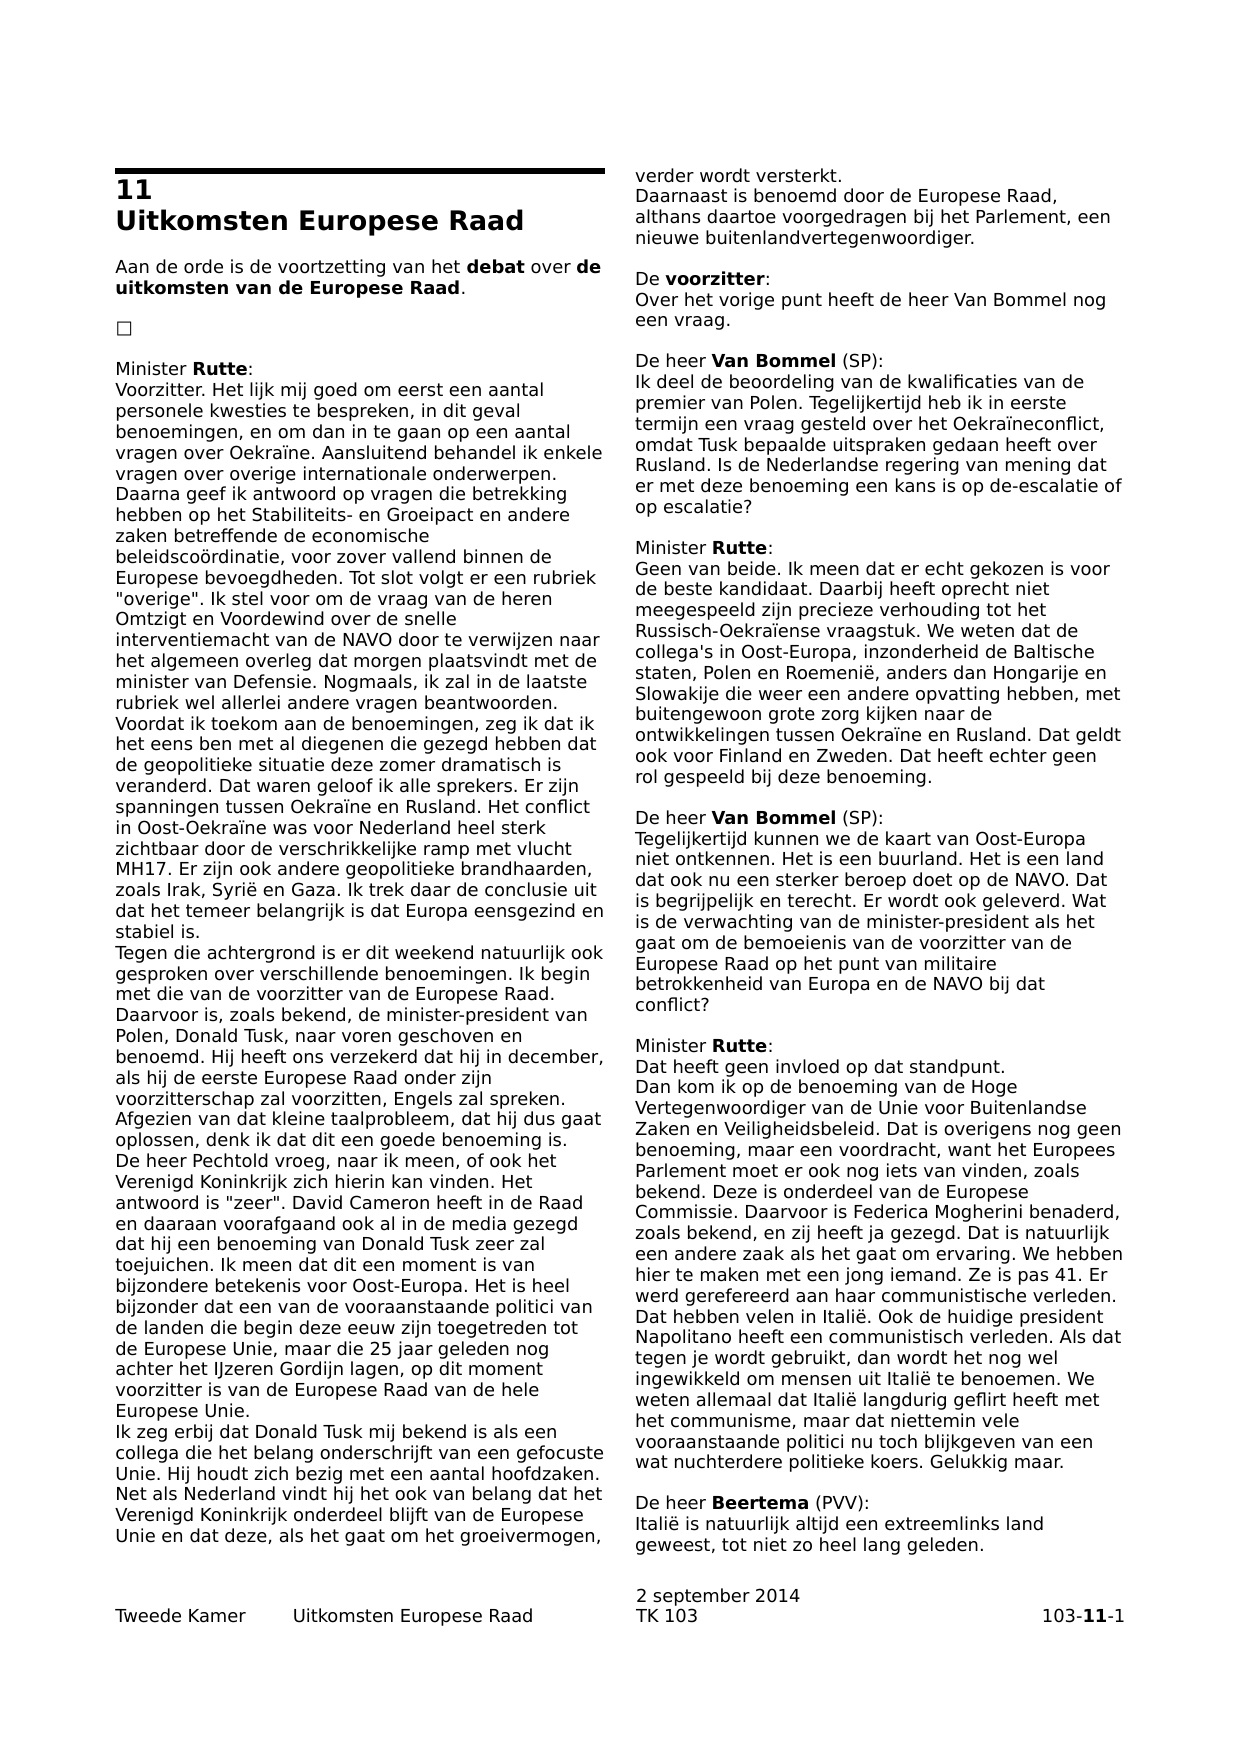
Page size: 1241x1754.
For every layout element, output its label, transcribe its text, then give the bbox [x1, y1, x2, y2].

text verder wordt versterkt. [635, 165, 1125, 186]
text Ik zeg erbij dat Donald Tusk mij bekend is als een collega die het belang onderschrijft van een gefocuste Unie. Hij houdt zich bezig met een aantal hoofdzaken. Net als Nederland vindt hij het ook van belang dat het Verenigd Koninkrijk onderdeel blijft van de Europese Unie en dat deze, als het gaat om het groeivermogen, [115, 1422, 605, 1547]
text ⬜ [115, 318, 605, 339]
text De heer Pechtold vroeg, naar ik meen, of ook het Verenigd Koninkrijk zich hierin kan vinden. Het antwoord is "zeer". David Cameron heeft in de Raad en daaraan voorafgaand ook al in de media gezegd dat hij een benoeming van Donald Tusk zeer zal toejuichen. Ik meen dat dit een moment is van bijzondere betekenis voor Oost-Europa. Het is heel bijzonder dat een van de vooraanstaande politici van de landen die begin deze eeuw zijn toegetreden tot de Europese Unie, maar die 25 jaar geleden nog achter het IJzeren Gordijn lagen, op dit moment voorzitter is van de Europese Raad van de hele Europese Unie. [115, 1151, 605, 1422]
text De heer Van Bommel (SP): [635, 351, 1125, 372]
text Minister Rutte: [115, 359, 605, 380]
text Voorzitter. Het lijk mij goed om eerst een aantal personele kwesties te bespreken, in dit geval benoemingen, en om dan in te gaan op een aantal vragen over Oekraïne. Aansluitend behandel ik enkele vragen over overige internationale onderwerpen. Daarna geef ik antwoord op vragen die betrekking hebben op het Stabiliteits- en Groeipact en andere zaken betreffende de economische beleidscoördinatie, voor zover vallend binnen de Europese bevoegdheden. Tot slot volgt er een rubriek "overige". Ik stel voor om de vraag van de heren Omtzigt en Voordewind over de snelle interventiemacht van de NAVO door te verwijzen naar het algemeen overleg dat morgen plaatsvindt met de minister van Defensie. Nogmaals, ik zal in de laatste rubriek wel allerlei andere vragen beantwoorden. [115, 380, 605, 713]
text De heer Van Bommel (SP): [635, 807, 1125, 828]
text Aan de orde is de voortzetting van het debat over de uitkomsten van de Europese Raad. [115, 257, 605, 298]
text Minister Rutte: [635, 538, 1125, 558]
text De voorzitter: [635, 269, 1125, 289]
text Minister Rutte: [635, 1036, 1125, 1056]
title 11 Uitkomsten Europese Raad [115, 174, 605, 237]
text Geen van beide. Ik meen dat er echt gekozen is voor de beste kandidaat. Daarbij heeft oprecht niet meegespeeld zijn precieze verhouding tot het Russisch-Oekraïense vraagstuk. We weten dat de collega's in Oost-Europa, inzonderheid de Baltische staten, Polen en Roemenië, anders dan Hongarije en Slowakije die weer een andere opvatting hebben, met buitengewoon grote zorg kijken naar de ontwikkelingen tussen Oekraïne en Rusland. Dat geldt ook voor Finland en Zweden. Dat heeft echter geen rol gespeeld bij deze benoeming. [635, 558, 1125, 787]
text Tegelijkertijd kunnen we de kaart van Oost-Europa niet ontkennen. Het is een buurland. Het is een land dat ook nu een sterker beroep doet op de NAVO. Dat is begrijpelijk en terecht. Er wordt ook geleverd. Wat is de verwachting van de minister-president als het gaat om de bemoeienis van de voorzitter van de Europese Raad op het punt van militaire betrokkenheid van Europa en de NAVO bij dat conflict? [635, 828, 1125, 1016]
text Over het vorige punt heeft de heer Van Bommel nog een vraag. [635, 289, 1125, 331]
text Italië is natuurlijk altijd een extreemlinks land geweest, tot niet zo heel lang geleden. [635, 1514, 1125, 1556]
text Dan kom ik op de benoeming van de Hoge Vertegenwoordiger van de Unie voor Buitenlandse Zaken en Veiligheidsbeleid. Dat is overigens nog geen benoeming, maar een voordracht, want het Europees Parlement moet er ook nog iets van vinden, zoals bekend. Deze is onderdeel van de Europese Commissie. Daarvoor is Federica Mogherini benaderd, zoals bekend, en zij heeft ja gezegd. Dat is natuurlijk een andere zaak als het gaat om ervaring. We hebben hier te maken met een jong iemand. Ze is pas 41. Er werd gerefereerd aan haar communistische verleden. Dat hebben velen in Italië. Ook de huidige president Napolitano heeft een communistisch verleden. Als dat tegen je wordt gebruikt, dan wordt het nog wel ingewikkeld om mensen uit Italië te benoemen. We weten allemaal dat Italië langdurig geflirt heeft met het communisme, maar dat niettemin vele vooraanstaande politici nu toch blijkgeven van een wat nuchterdere politieke koers. Gelukkig maar. [635, 1077, 1125, 1473]
text Voordat ik toekom aan de benoemingen, zeg ik dat ik het eens ben met al diegenen die gezegd hebben dat de geopolitieke situatie deze zomer dramatisch is veranderd. Dat waren geloof ik alle sprekers. Er zijn spanningen tussen Oekraïne en Rusland. Het conflict in Oost-Oekraïne was voor Nederland heel sterk zichtbaar door de verschrikkelijke ramp met vlucht MH17. Er zijn ook andere geopolitieke brandhaarden, zoals Irak, Syrië en Gaza. Ik trek daar de conclusie uit dat het temeer belangrijk is dat Europa eensgezind en stabiel is. [115, 713, 605, 942]
text Ik deel de beoordeling van de kwalificaties van de premier van Polen. Tegelijkertijd heb ik in eerste termijn een vraag gesteld over het Oekraïneconflict, omdat Tusk bepaalde uitspraken gedaan heeft over Rusland. Is de Nederlandse regering van mening dat er met deze benoeming een kans is op de-escalatie of op escalatie? [635, 372, 1125, 518]
text Tegen die achtergrond is er dit weekend natuurlijk ook gesproken over verschillende benoemingen. Ik begin met die van de voorzitter van de Europese Raad. Daarvoor is, zoals bekend, de minister-president van Polen, Donald Tusk, naar voren geschoven en benoemd. Hij heeft ons verzekerd dat hij in december, als hij de eerste Europese Raad onder zijn voorzitterschap zal voorzitten, Engels zal spreken. Afgezien van dat kleine taalprobleem, dat hij dus gaat oplossen, denk ik dat dit een goede benoeming is. [115, 942, 605, 1151]
text De heer Beertema (PVV): [635, 1493, 1125, 1514]
text Dat heeft geen invloed op dat standpunt. [635, 1056, 1125, 1077]
text Daarnaast is benoemd door de Europese Raad, althans daartoe voorgedragen bij het Parlement, een nieuwe buitenlandvertegenwoordiger. [635, 186, 1125, 249]
